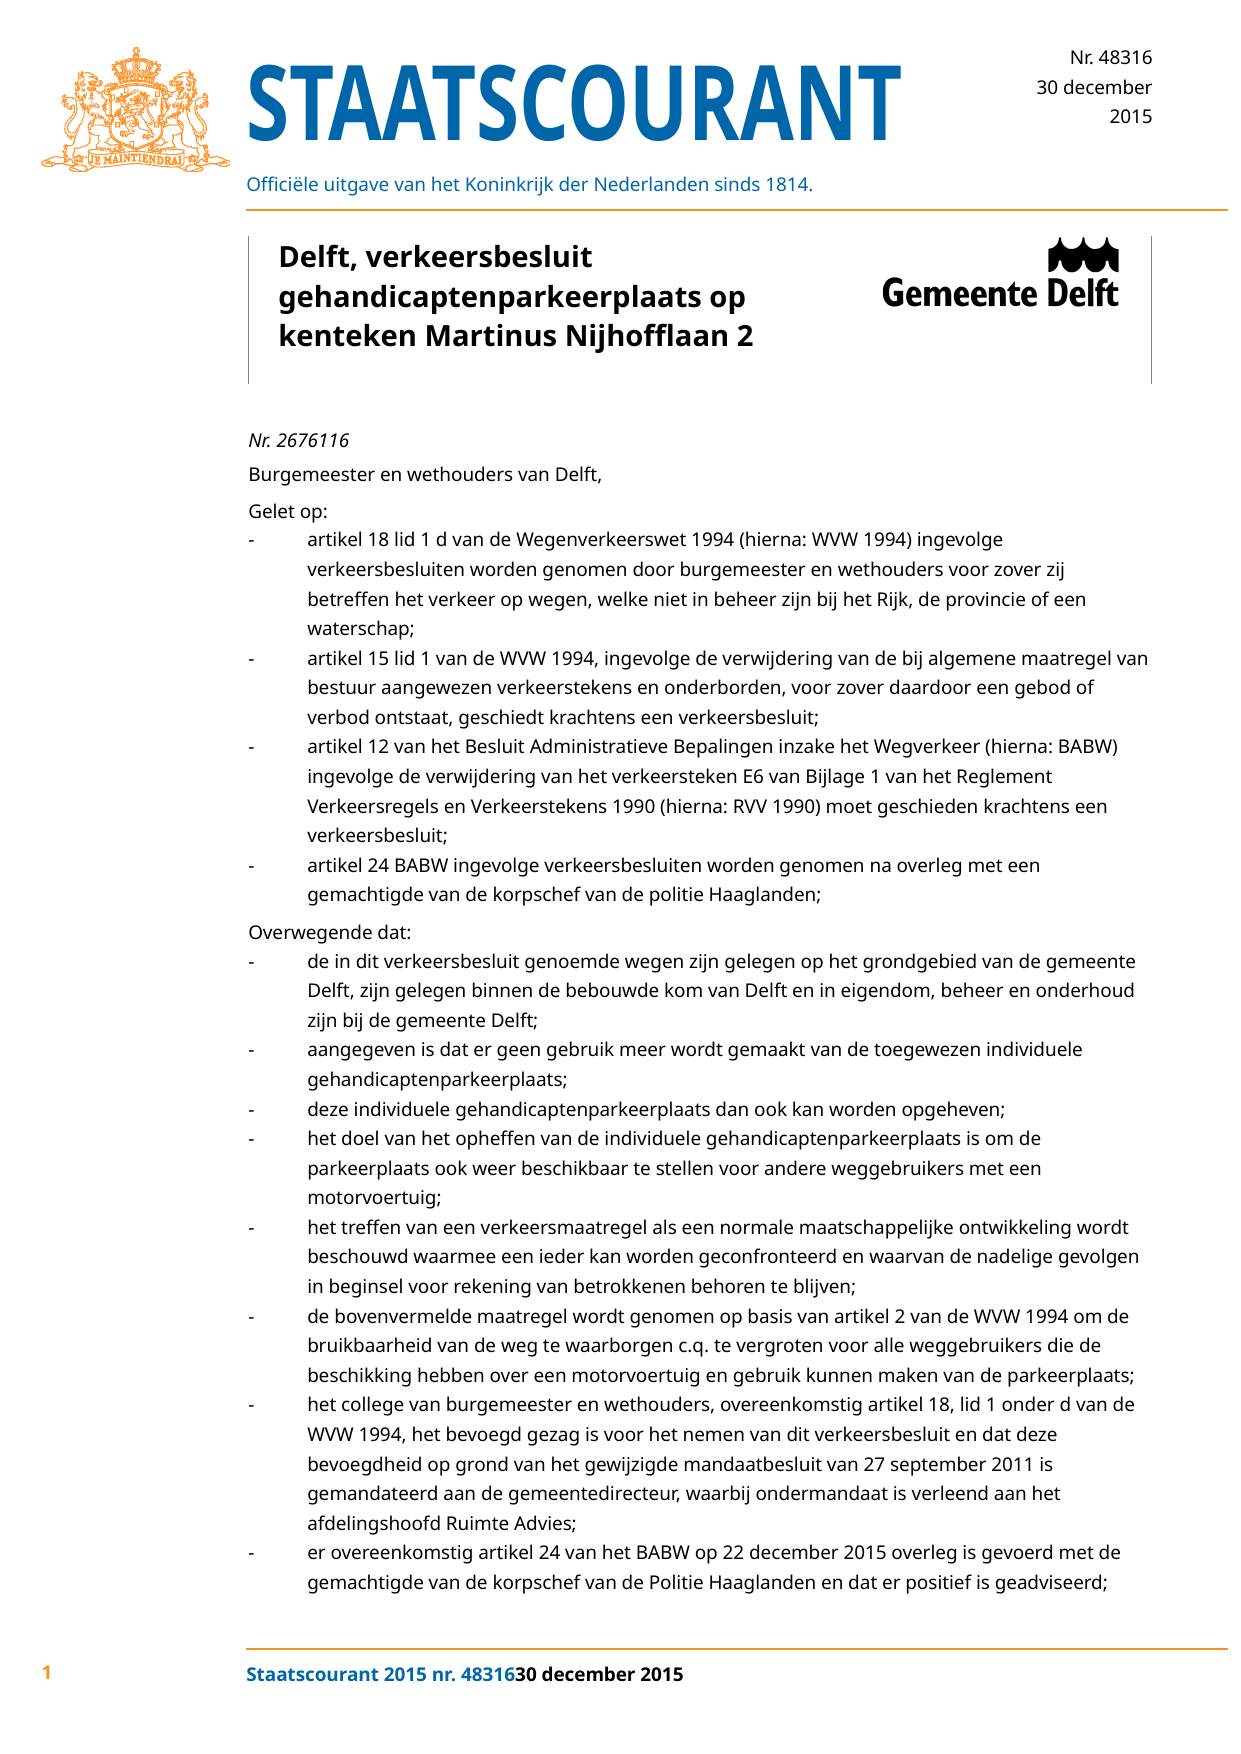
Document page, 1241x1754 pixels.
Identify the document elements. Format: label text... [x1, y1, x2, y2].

list het doel van het opheffen van de individuele gehandicaptenparkeerplaats is om de parkeerplaats ook weer beschikbaar te stellen voor andere weggebruikers met een motorvoertuig; [248, 1125, 1152, 1210]
text Overwegende dat: [248, 919, 1152, 945]
picture [882, 236, 1119, 309]
list artikel 18 lid 1 d van de Wegenverkeerswet 1994 (hierna: WVW 1994) ingevolge verkeersbesluiten worden genomen door burgemeester en wethouders voor zover zij betreffen het verkeer op wegen, welke niet in beheer zijn bij het Rijk, de provincie of een waterschap; [248, 527, 1152, 641]
list deze individuele gehandicaptenparkeerplaats dan ook kan worden opgeheven; [248, 1096, 1152, 1121]
table_header [850, 236, 1151, 384]
list aangegeven is dat er geen gebruik meer wordt gemaakt van de toegewezen individuele gehandicaptenparkeerplaats; [248, 1037, 1152, 1092]
list artikel 24 BABW ingevolge verkeersbesluiten worden genomen na overleg met een gemachtigde van de korpschef van de politie Haaglanden; [248, 852, 1152, 907]
text Gelet op: [248, 498, 1152, 524]
table_header Delft, verkeersbesluit gehandicaptenparkeerplaats op kenteken Martinus Nijhofflaan 2 [249, 236, 850, 384]
text Nr. 2676116 [248, 427, 1152, 453]
list er overeenkomstig artikel 24 van het BABW op 22 december 2015 overleg is gevoerd met de gemachtigde van de korpschef van de Politie Haaglanden en dat er positief is geadviseerd; [248, 1539, 1152, 1595]
list artikel 15 lid 1 van de WVW 1994, ingevolge de verwijdering van de bij algemene maatregel van bestuur aangewezen verkeerstekens en onderborden, voor zover daardoor een gebod of verbod ontstaat, geschiedt krachtens een verkeersbesluit; [248, 645, 1152, 730]
list de in dit verkeersbesluit genoemde wegen zijn gelegen op het grondgebied van de gemeente Delft, zijn gelegen binnen de bebouwde kom van Delft en in eigendom, beheer en onderhoud zijn bij de gemeente Delft; [248, 948, 1152, 1033]
picture [41, 47, 231, 172]
list artikel 12 van het Besluit Administratieve Bepalingen inzake het Wegverkeer (hierna: BABW) ingevolge de verwijdering van het verkeersteken E6 van Bijlage 1 van het Reglement Verkeersregels en Verkeerstekens 1990 (hierna: RVV 1990) moet geschieden krachtens een verkeersbesluit; [248, 734, 1152, 848]
text Burgemeester en wethouders van Delft, [248, 462, 1152, 487]
list de bovenvermelde maatregel wordt genomen op basis van artikel 2 van de WVW 1994 om de bruikbaarheid van de weg te waarborgen c.q. te vergroten voor alle weggebruikers die de beschikking hebben over een motorvoertuig en gebruik kunnen maken van de parkeerplaats; [248, 1303, 1152, 1388]
list het college van burgemeester en wethouders, overeenkomstig artikel 18, lid 1 onder d van de WVW 1994, het bevoegd gezag is voor het nemen van dit verkeersbesluit en dat deze bevoegdheid op grond van het gewijzigde mandaatbesluit van 27 september 2011 is gemandateerd aan de gemeentedirecteur, waarbij ondermandaat is verleend aan het afdelingshoofd Ruimte Advies; [248, 1392, 1152, 1536]
list het treffen van een verkeersmaatregel als een normale maatschappelijke ontwikkeling wordt beschouwd waarmee een ieder kan worden geconfronteerd en waarvan de nadelige gevolgen in beginsel voor rekening van betrokkenen behoren te blijven; [248, 1214, 1152, 1299]
